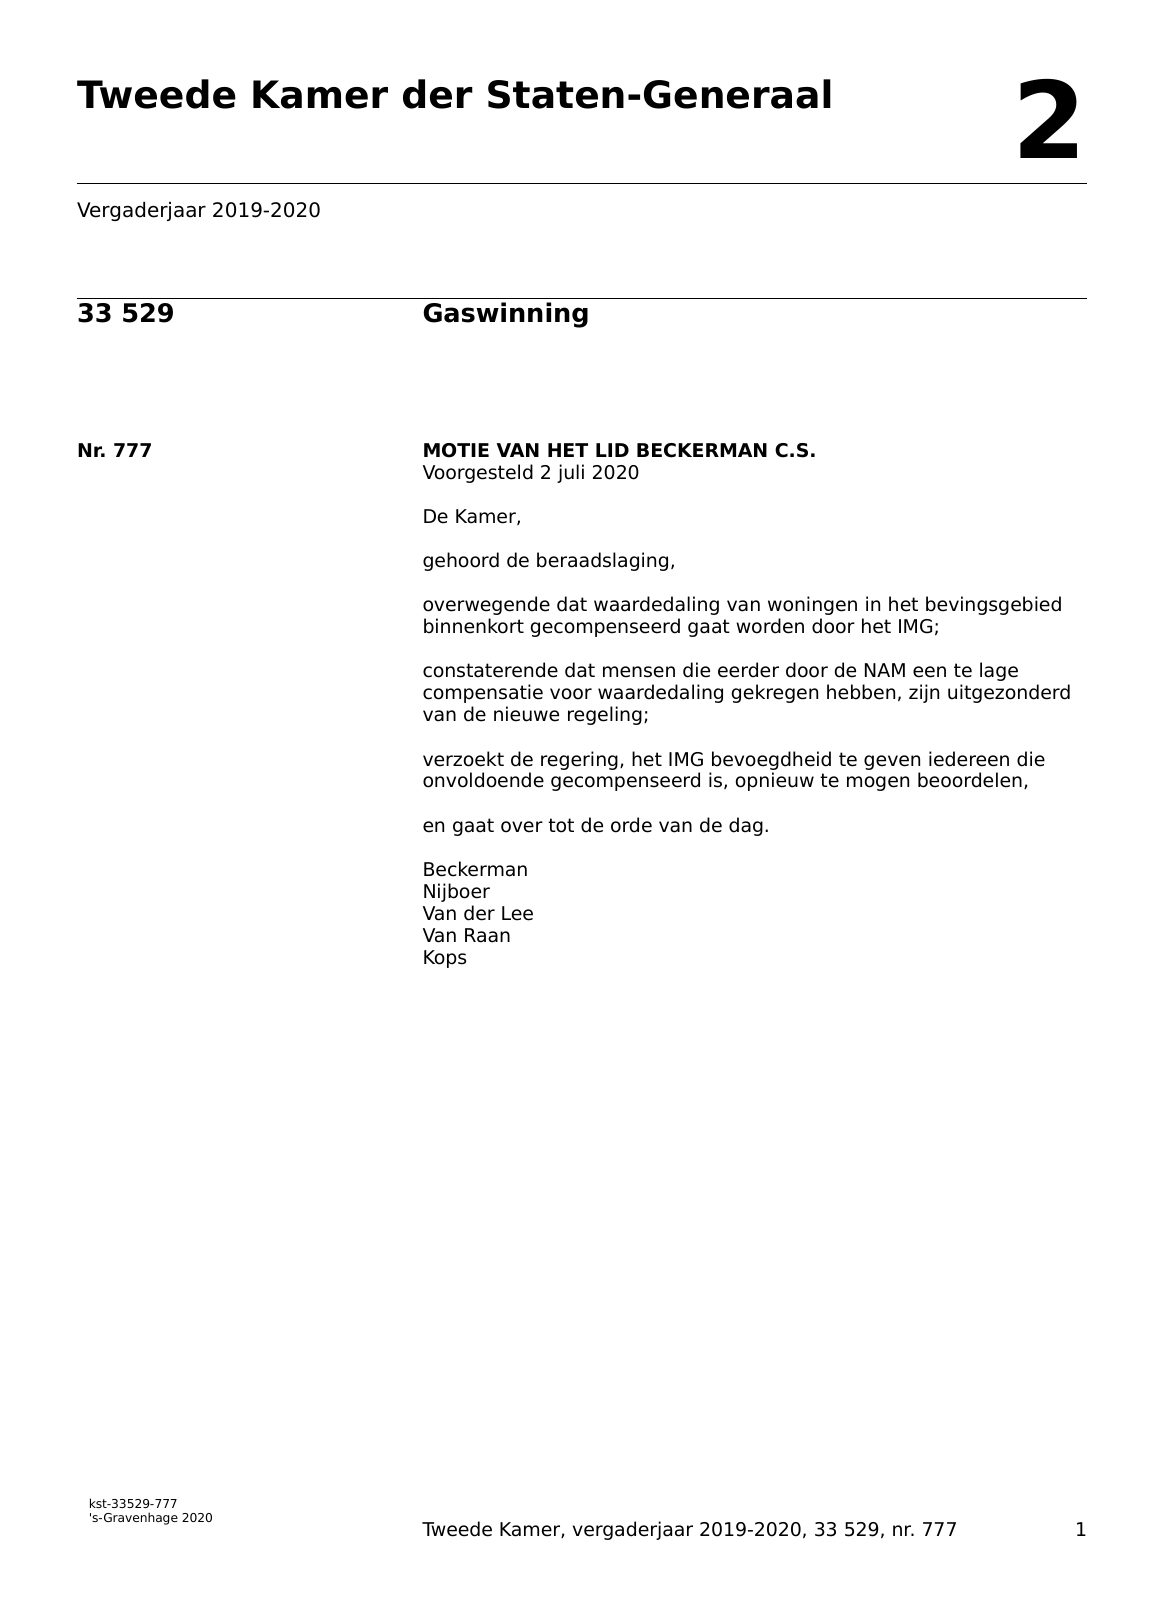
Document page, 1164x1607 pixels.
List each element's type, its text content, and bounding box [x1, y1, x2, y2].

text overwegende dat waardedaling van woningen in het bevingsgebied binnenkort gecompenseerd gaat worden door het IMG; [422, 594, 1087, 638]
text verzoekt de regering, het IMG bevoegdheid te geven iedereen die onvoldoende gecompenseerd is, opnieuw te mogen beoordelen, [422, 748, 1087, 792]
table_header Tweede Kamer der Staten-Generaal [77, 59, 886, 183]
subtitle 33 529 Gaswinning [77, 299, 1087, 329]
text Van Raan [422, 925, 1087, 947]
text kst-33529-777 [88, 1497, 323, 1511]
text Nijboer [422, 881, 1087, 903]
text Voorgesteld 2 juli 2020 [422, 462, 1087, 484]
text constaterende dat mensen die eerder door de NAM een te lage compensatie voor waardedaling gekregen hebben, zijn uitgezonderd van de nieuwe regeling; [422, 660, 1087, 726]
table_cell Vergaderjaar 2019-2020 [77, 184, 1087, 298]
text De Kamer, [422, 506, 1087, 528]
text en gaat over tot de orde van de dag. [422, 814, 1087, 837]
text Kops [422, 947, 1087, 969]
subtitle Nr. 777 MOTIE VAN HET LID BECKERMAN C.S. [77, 440, 1087, 462]
text Van der Lee [422, 903, 1087, 925]
text Beckerman [422, 859, 1087, 881]
text gehoord de beraadslaging, [422, 550, 1087, 572]
table_header 2 [886, 59, 1087, 183]
text 's-Gravenhage 2020 [88, 1511, 323, 1525]
